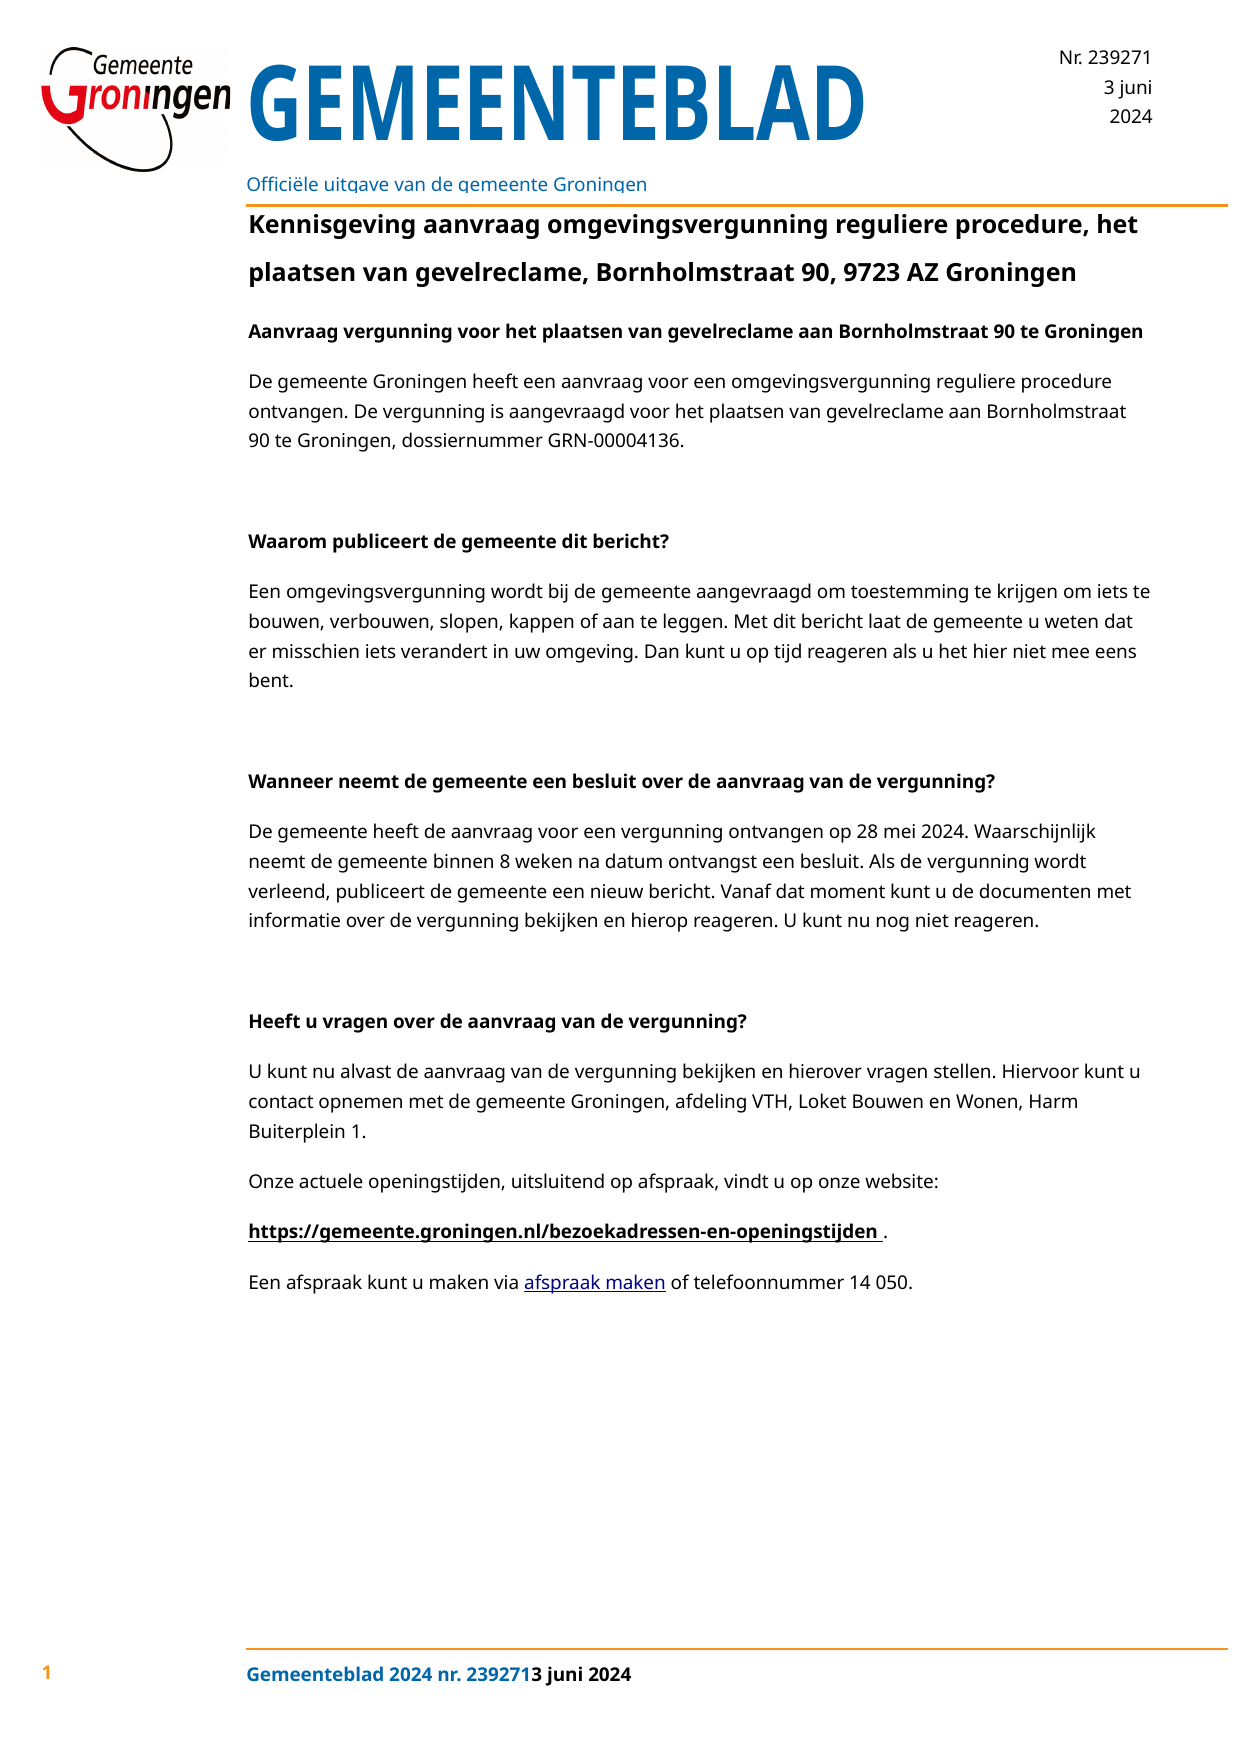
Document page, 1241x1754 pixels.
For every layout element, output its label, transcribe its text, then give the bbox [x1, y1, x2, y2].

text Waarom publiceert de gemeente dit bericht? [248, 528, 1152, 554]
text Kennisgeving aanvraag omgevingsvergunning reguliere procedure, het plaatsen van gevelreclame, Bornholmstraat 90, 9723 AZ Groningen [248, 207, 1152, 288]
text Heeft u vragen over de aanvraag van de vergunning? [248, 1008, 1152, 1034]
text Aanvraag vergunning voor het plaatsen van gevelreclame aan Bornholmstraat 90 te Groningen [248, 318, 1152, 344]
picture [41, 47, 231, 172]
text Een omgevingsvergunning wordt bij de gemeente aangevraagd om toestemming te krijgen om iets te bouwen, verbouwen, slopen, kappen of aan te leggen. Met dit bericht laat de gemeente u weten dat er misschien iets verandert in uw omgeving. Dan kunt u op tijd reageren als u het hier niet mee eens bent. [248, 579, 1152, 693]
text Onze actuele openingstijden, uitsluitend op afspraak, vindt u op onze website: [248, 1168, 1152, 1194]
text De gemeente Groningen heeft een aanvraag voor een omgevingsvergunning reguliere procedure ontvangen. De vergunning is aangevraagd voor het plaatsen van gevelreclame aan Bornholmstraat 90 te Groningen, dossiernummer GRN-00004136. [248, 368, 1152, 453]
text U kunt nu alvast de aanvraag van de vergunning bekijken en hierover vragen stellen. Hiervoor kunt u contact opnemen met de gemeente Groningen, afdeling VTH, Loket Bouwen en Wonen, Harm Buiterplein 1. [248, 1059, 1152, 1144]
text https://gemeente.groningen.nl/bezoekadressen-en-openingstijden . [248, 1219, 1152, 1244]
text Een afspraak kunt u maken via afspraak maken of telefoonnummer 14 050. [248, 1269, 1152, 1295]
text Wanneer neemt de gemeente een besluit over de aanvraag van de vergunning? [248, 768, 1152, 794]
text De gemeente heeft de aanvraag voor een vergunning ontvangen op 28 mei 2024. Waarschijnlijk neemt de gemeente binnen 8 weken na datum ontvangst een besluit. Als de vergunning wordt verleend, publiceert de gemeente een nieuw bericht. Vanaf dat moment kunt u de documenten met informatie over de vergunning bekijken en hierop reageren. U kunt nu nog niet reageren. [248, 819, 1152, 933]
